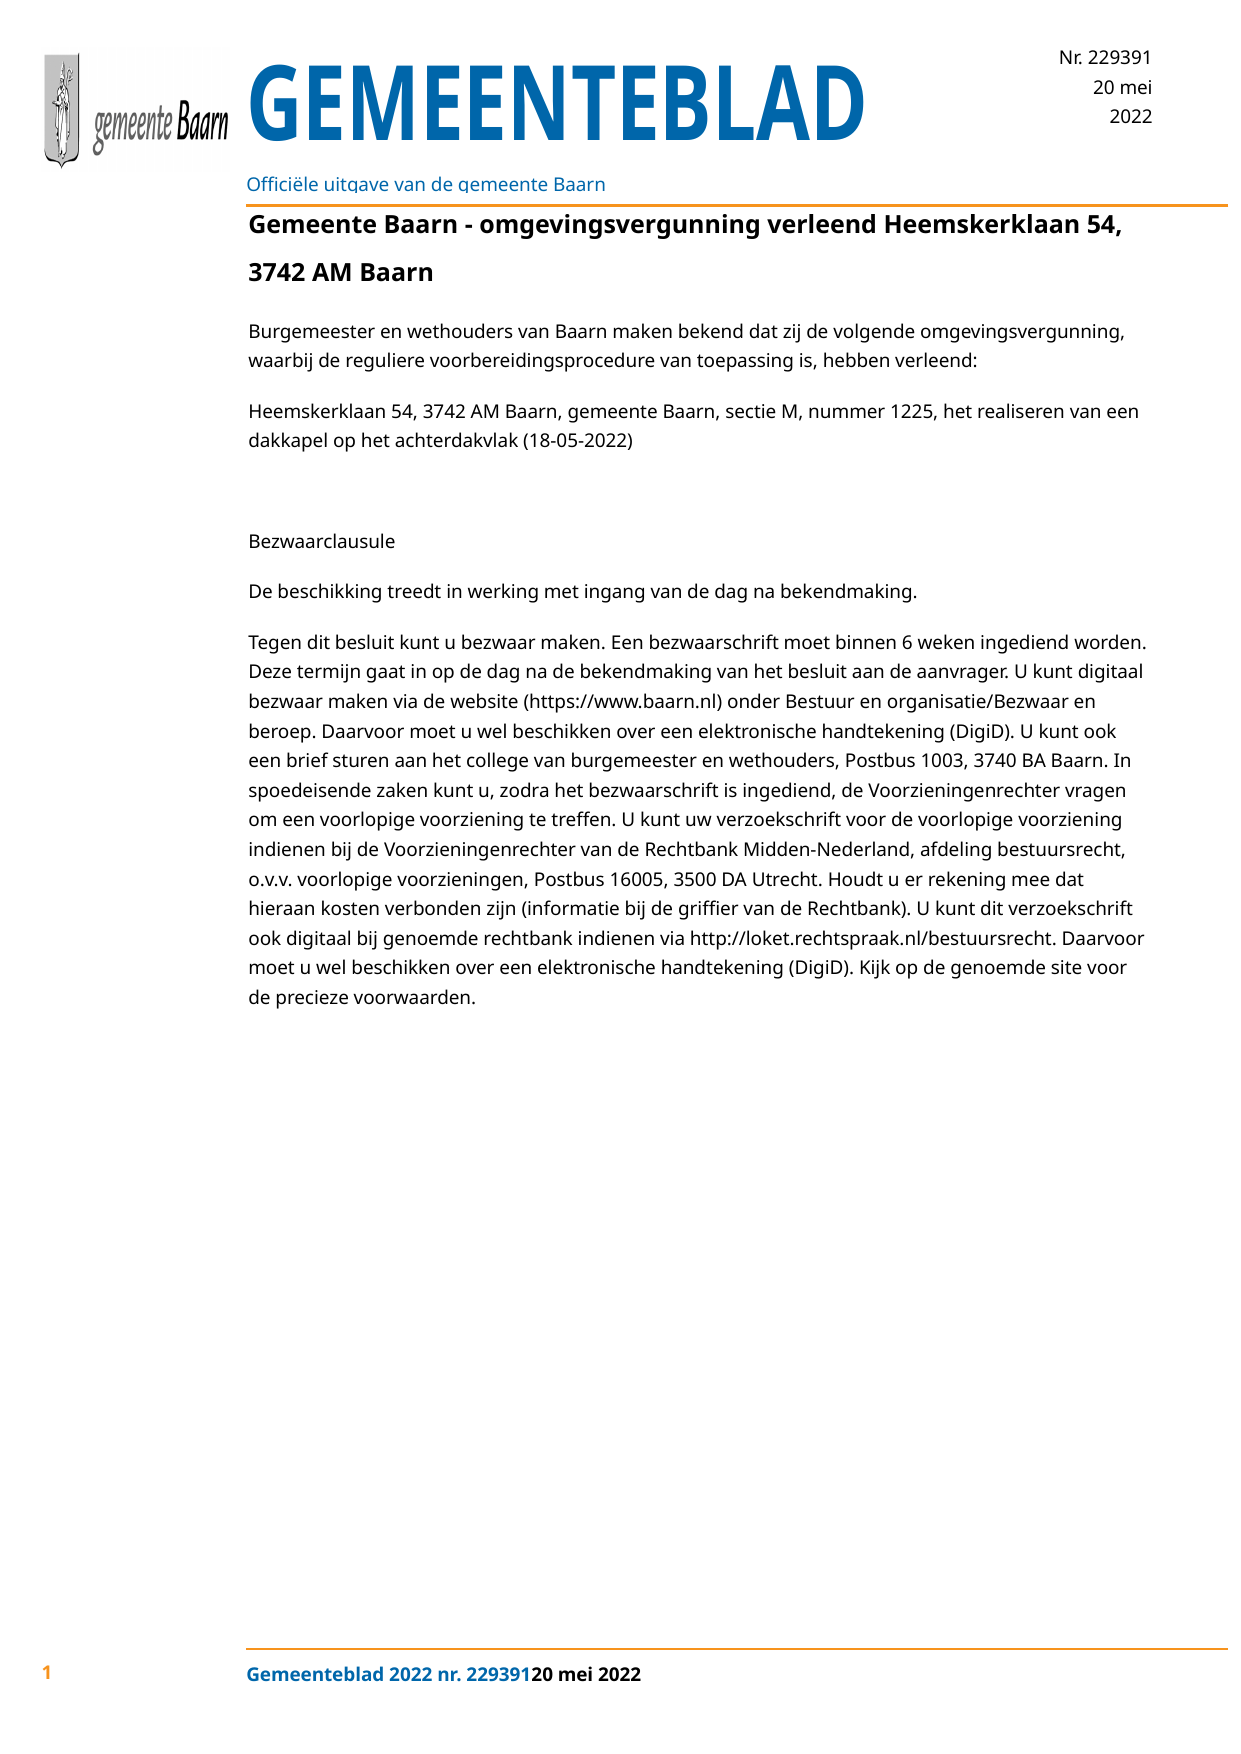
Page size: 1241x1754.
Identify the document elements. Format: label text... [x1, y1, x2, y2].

text De beschikking treedt in werking met ingang van de dag na bekendmaking. [248, 579, 1152, 604]
text Burgemeester en wethouders van Baarn maken bekend dat zij de volgende omgevingsvergunning, waarbij de reguliere voorbereidingsprocedure van toepassing is, hebben verleend: [248, 318, 1152, 373]
text Heemskerklaan 54, 3742 AM Baarn, gemeente Baarn, sectie M, nummer 1225, het realiseren van een dakkapel op het achterdakvlak (18-05-2022) [248, 398, 1152, 453]
text Tegen dit besluit kunt u bezwaar maken. Een bezwaarschrift moet binnen 6 weken ingediend worden. Deze termijn gaat in op de dag na de bekendmaking van het besluit aan de aanvrager. U kunt digitaal bezwaar maken via de website (https://www.baarn.nl) onder Bestuur en organisatie/Bezwaar en beroep. Daarvoor moet u wel beschikken over een elektronische handtekening (DigiD). U kunt ook een brief sturen aan het college van burgemeester en wethouders, Postbus 1003, 3740 BA Baarn. In spoedeisende zaken kunt u, zodra het bezwaarschrift is ingediend, de Voorzieningenrechter vragen om een voorlopige voorziening te treffen. U kunt uw verzoekschrift voor de voorlopige voorziening indienen bij de Voorzieningenrechter van de Rechtbank Midden-Nederland, afdeling bestuursrecht, o.v.v. voorlopige voorzieningen, Postbus 16005, 3500 DA Utrecht. Houdt u er rekening mee dat hieraan kosten verbonden zijn (informatie bij de griffier van de Rechtbank). U kunt dit verzoekschrift ook digitaal bij genoemde rechtbank indienen via http://loket.rechtspraak.nl/bestuursrecht. Daarvoor moet u wel beschikken over een elektronische handtekening (DigiD). Kijk op de genoemde site voor de precieze voorwaarden. [248, 629, 1152, 1010]
text Bezwaarclausule [248, 528, 1152, 554]
picture [41, 47, 231, 172]
text Gemeente Baarn - omgevingsvergunning verleend Heemskerklaan 54, 3742 AM Baarn [248, 207, 1152, 288]
